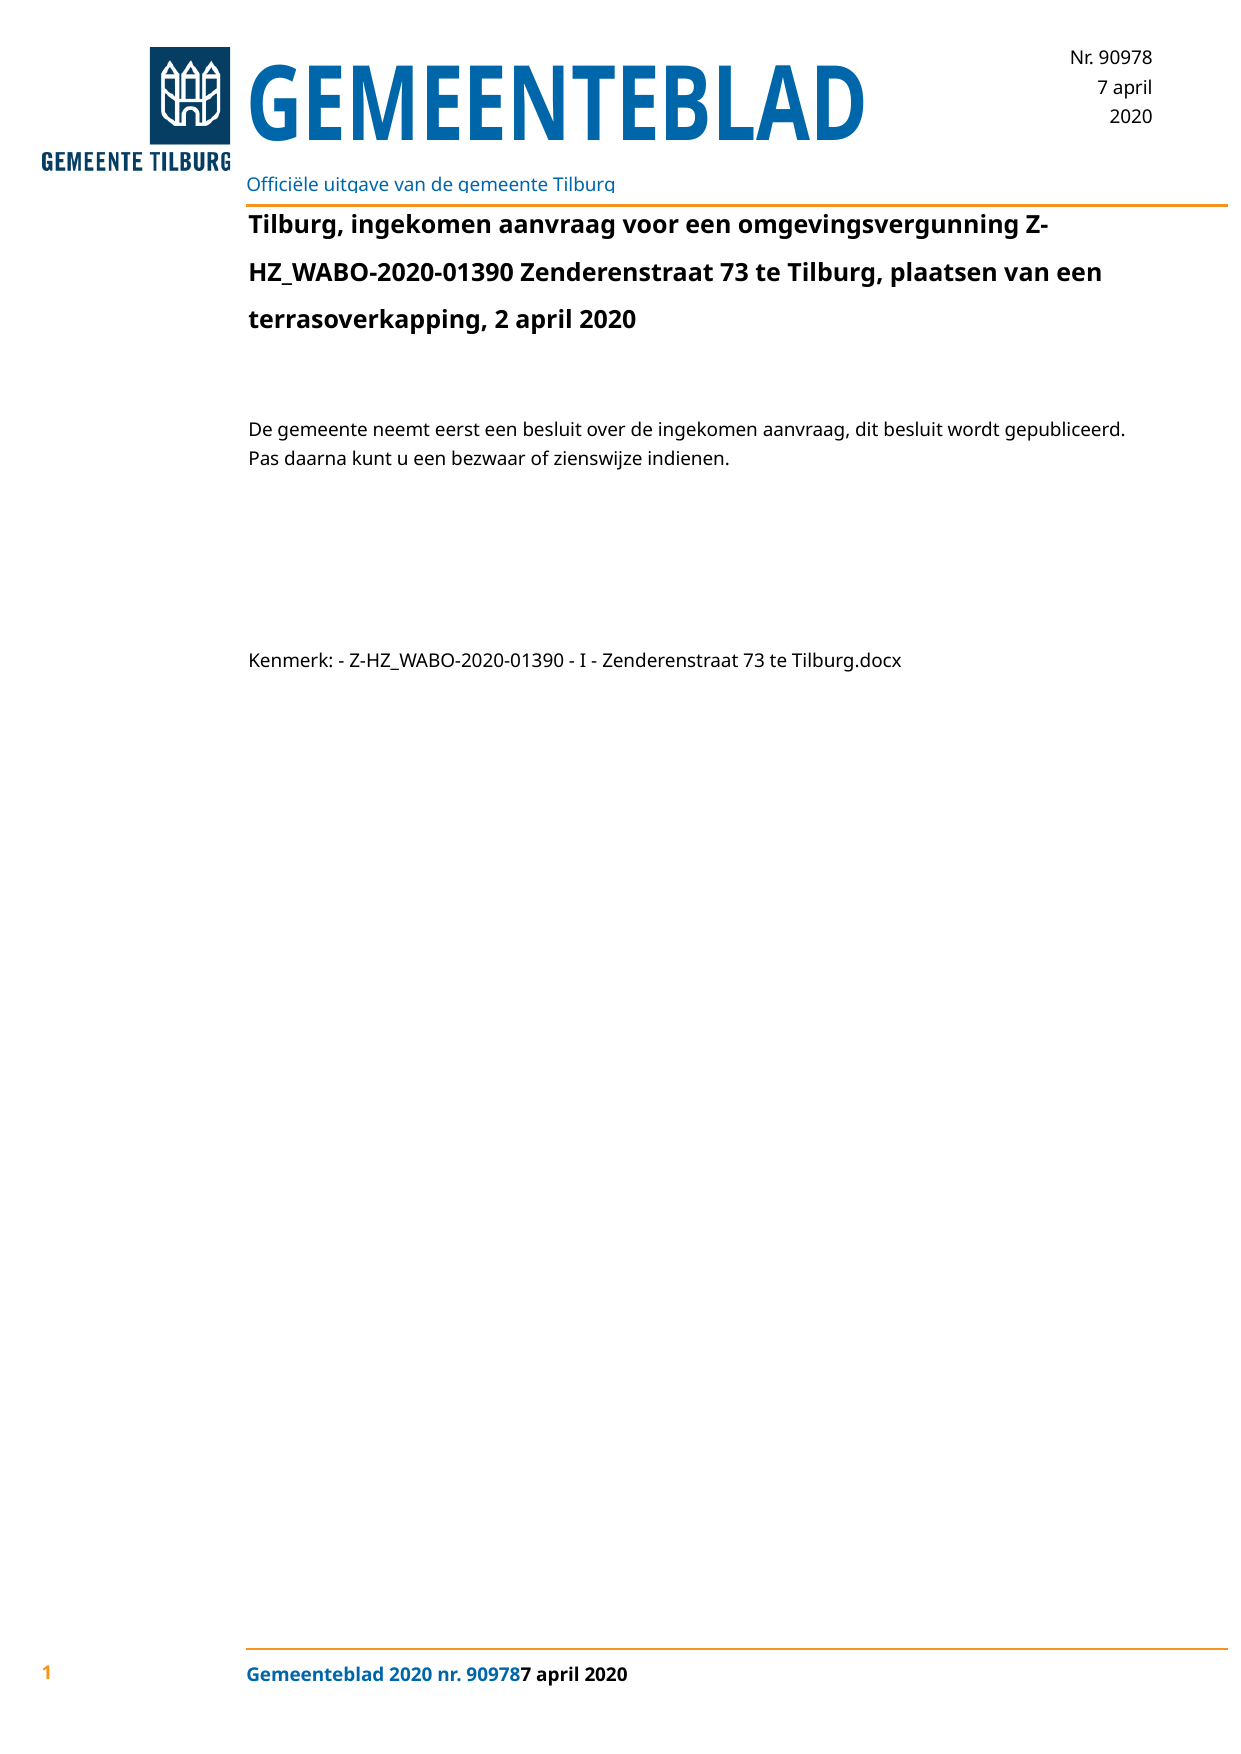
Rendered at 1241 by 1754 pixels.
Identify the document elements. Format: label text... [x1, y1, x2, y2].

text Tilburg, ingekomen aanvraag voor een omgevingsvergunning Z-HZ_WABO-2020-01390 Zenderenstraat 73 te Tilburg, plaatsen van een terrasoverkapping, 2 april 2020 [248, 207, 1152, 336]
text Kenmerk: - Z-HZ_WABO-2020-01390 - I - Zenderenstraat 73 te Tilburg.docx [248, 647, 1152, 673]
picture [41, 47, 231, 172]
text De gemeente neemt eerst een besluit over de ingekomen aanvraag, dit besluit wordt gepubliceerd. Pas daarna kunt u een bezwaar of zienswijze indienen. [248, 416, 1152, 471]
